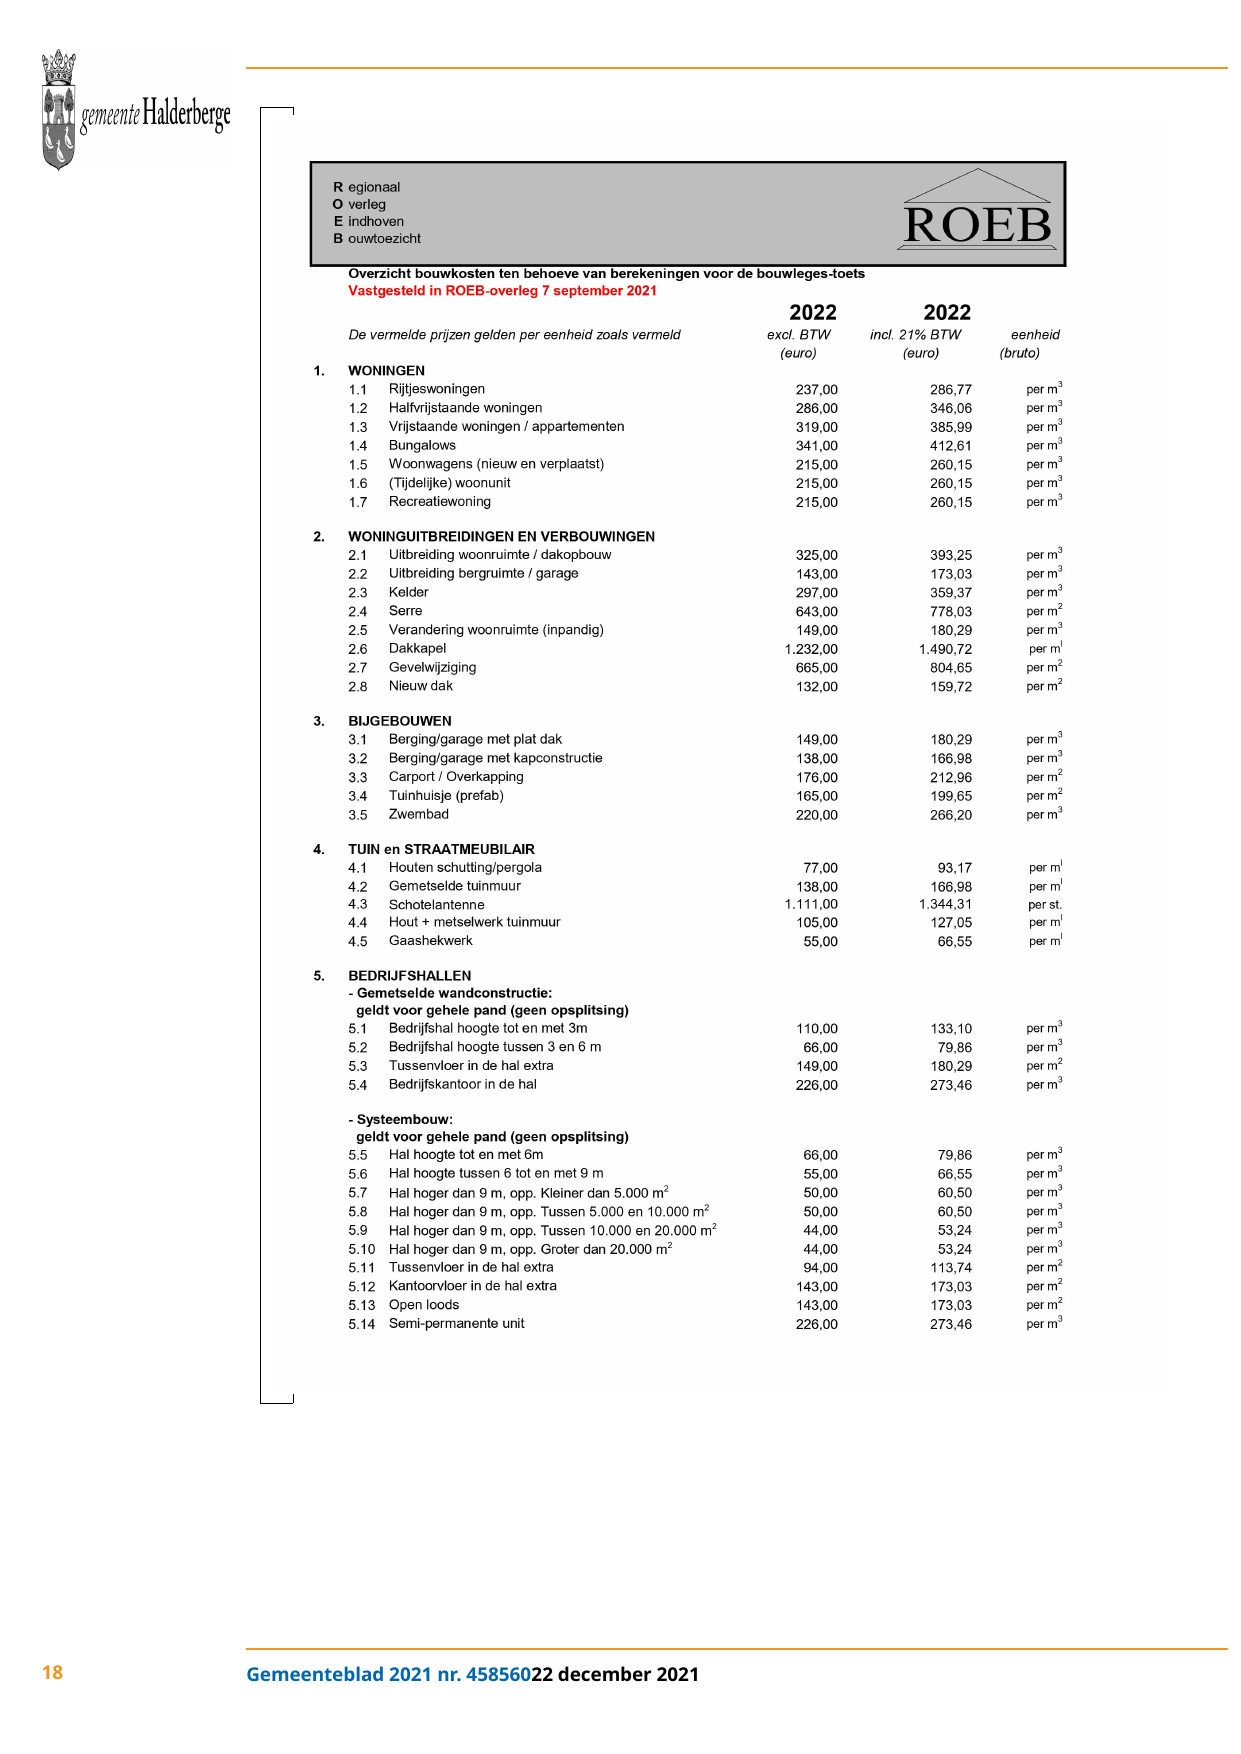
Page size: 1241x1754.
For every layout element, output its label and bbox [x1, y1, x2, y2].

picture [268, 115, 1173, 1394]
picture [41, 47, 231, 172]
